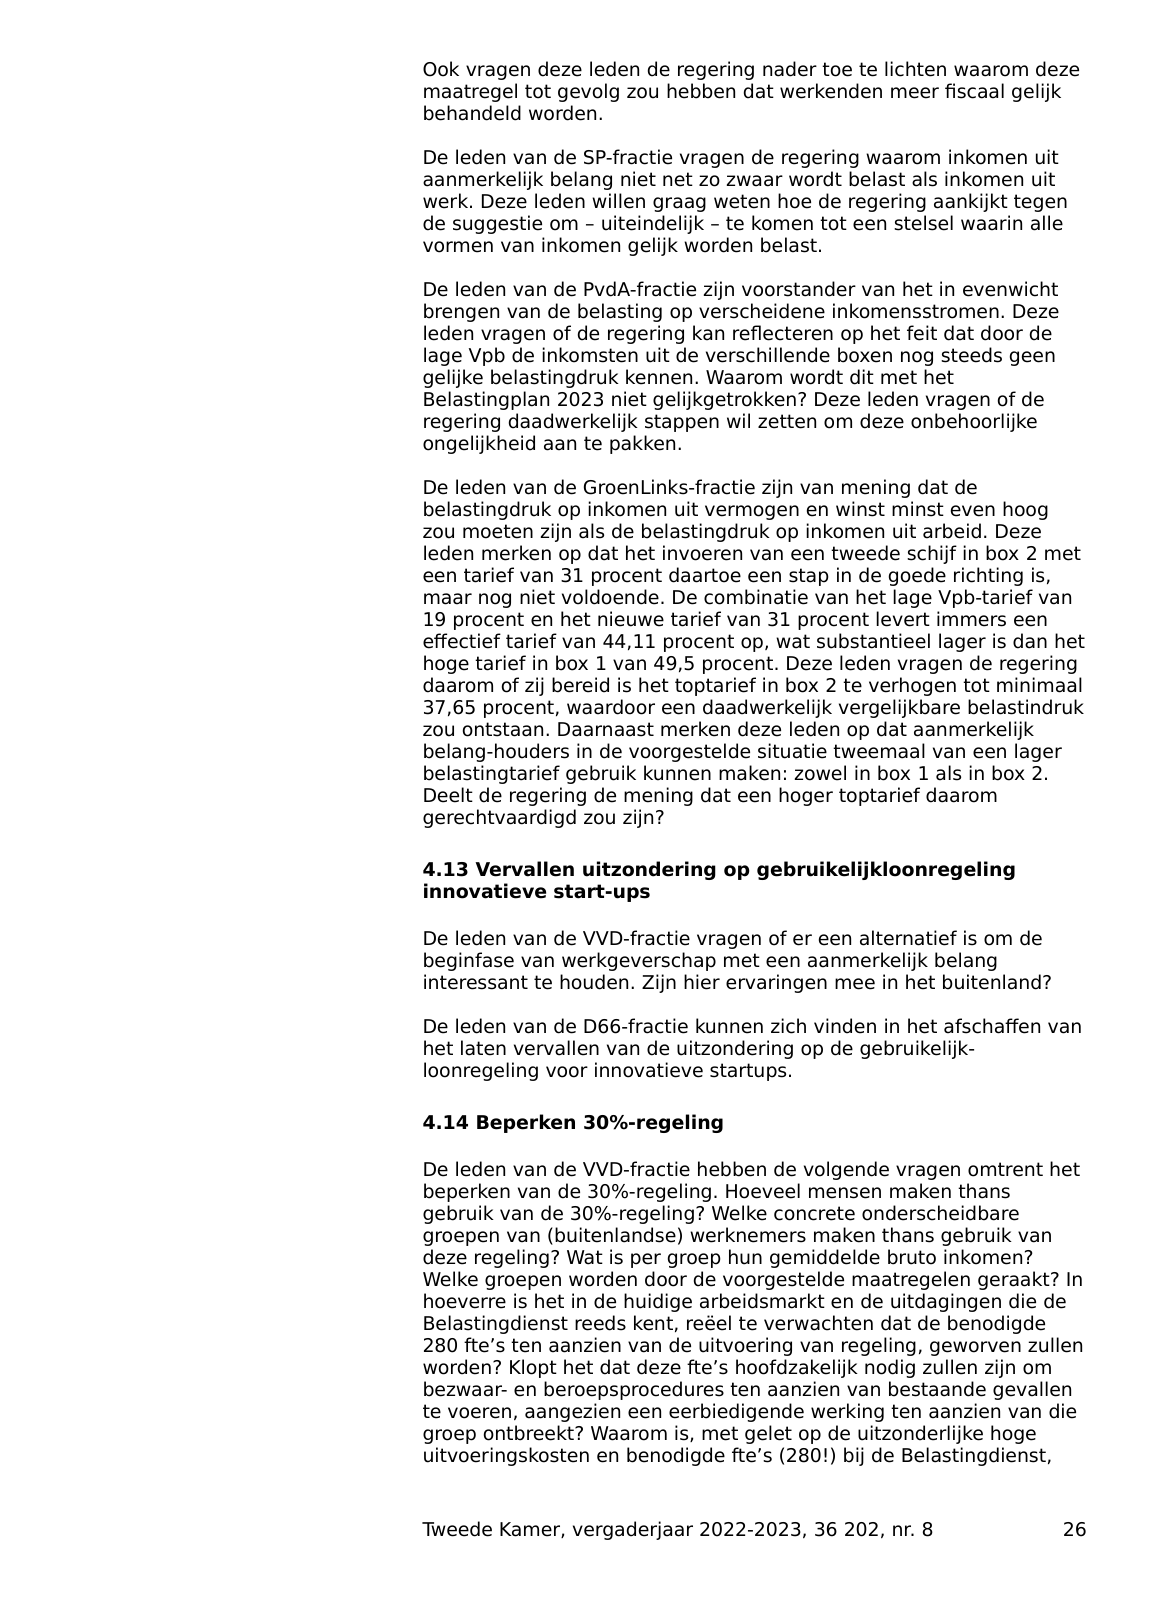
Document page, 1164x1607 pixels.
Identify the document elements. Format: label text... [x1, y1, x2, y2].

text De leden van de VVD-fractie vragen of er een alternatief is om de beginfase van werkgeverschap met een aanmerkelijk belang interessant te houden. Zijn hier ervaringen mee in het buitenland? [422, 928, 1087, 994]
text Ook vragen deze leden de regering nader toe te lichten waarom deze maatregel tot gevolg zou hebben dat werkenden meer fiscaal gelijk behandeld worden. [422, 59, 1087, 125]
text De leden van de VVD-fractie hebben de volgende vragen omtrent het beperken van de 30%-regeling. Hoeveel mensen maken thans gebruik van de 30%-regeling? Welke concrete onderscheidbare groepen van (buitenlandse) werknemers maken thans gebruik van deze regeling? Wat is per groep hun gemiddelde bruto inkomen? Welke groepen worden door de voorgestelde maatregelen geraakt? In hoeverre is het in de huidige arbeidsmarkt en de uitdagingen die de Belastingdienst reeds kent, reëel te verwachten dat de benodigde 280 fte’s ten aanzien van de uitvoering van regeling, geworven zullen worden? Klopt het dat deze fte’s hoofdzakelijk nodig zullen zijn om bezwaar- en beroepsprocedures ten aanzien van bestaande gevallen te voeren, aangezien een eerbiedigende werking ten aanzien van die groep ontbreekt? Waarom is, met gelet op de uitzonderlijke hoge uitvoeringskosten en benodigde fte’s (280!) bij de Belastingdienst, [422, 1159, 1087, 1467]
text De leden van de PvdA-fractie zijn voorstander van het in evenwicht brengen van de belasting op verscheidene inkomensstromen. Deze leden vragen of de regering kan reflecteren op het feit dat door de lage Vpb de inkomsten uit de verschillende boxen nog steeds geen gelijke belastingdruk kennen. Waarom wordt dit met het Belastingplan 2023 niet gelijkgetrokken? Deze leden vragen of de regering daadwerkelijk stappen wil zetten om deze onbehoorlijke ongelijkheid aan te pakken. [422, 279, 1087, 455]
text De leden van de SP-fractie vragen de regering waarom inkomen uit aanmerkelijk belang niet net zo zwaar wordt belast als inkomen uit werk. Deze leden willen graag weten hoe de regering aankijkt tegen de suggestie om – uiteindelijk – te komen tot een stelsel waarin alle vormen van inkomen gelijk worden belast. [422, 147, 1087, 257]
text De leden van de D66-fractie kunnen zich vinden in het afschaffen van het laten vervallen van de uitzondering op de gebruikelijk-loonregeling voor innovatieve startups. [422, 1016, 1087, 1082]
subtitle 4.13 Vervallen uitzondering op gebruikelijkloonregeling innovatieve start-ups [422, 859, 1087, 903]
text De leden van de GroenLinks-fractie zijn van mening dat de belastingdruk op inkomen uit vermogen en winst minst even hoog zou moeten zijn als de belastingdruk op inkomen uit arbeid. Deze leden merken op dat het invoeren van een tweede schijf in box 2 met een tarief van 31 procent daartoe een stap in de goede richting is, maar nog niet voldoende. De combinatie van het lage Vpb-tarief van 19 procent en het nieuwe tarief van 31 procent levert immers een effectief tarief van 44,11 procent op, wat substantieel lager is dan het hoge tarief in box 1 van 49,5 procent. Deze leden vragen de regering daarom of zij bereid is het toptarief in box 2 te verhogen tot minimaal 37,65 procent, waardoor een daadwerkelijk vergelijkbare belastindruk zou ontstaan. Daarnaast merken deze leden op dat aanmerkelijk belang-houders in de voorgestelde situatie tweemaal van een lager belastingtarief gebruik kunnen maken: zowel in box 1 als in box 2. Deelt de regering de mening dat een hoger toptarief daarom gerechtvaardigd zou zijn? [422, 477, 1087, 829]
subtitle 4.14 Beperken 30%-regeling [422, 1112, 1087, 1134]
